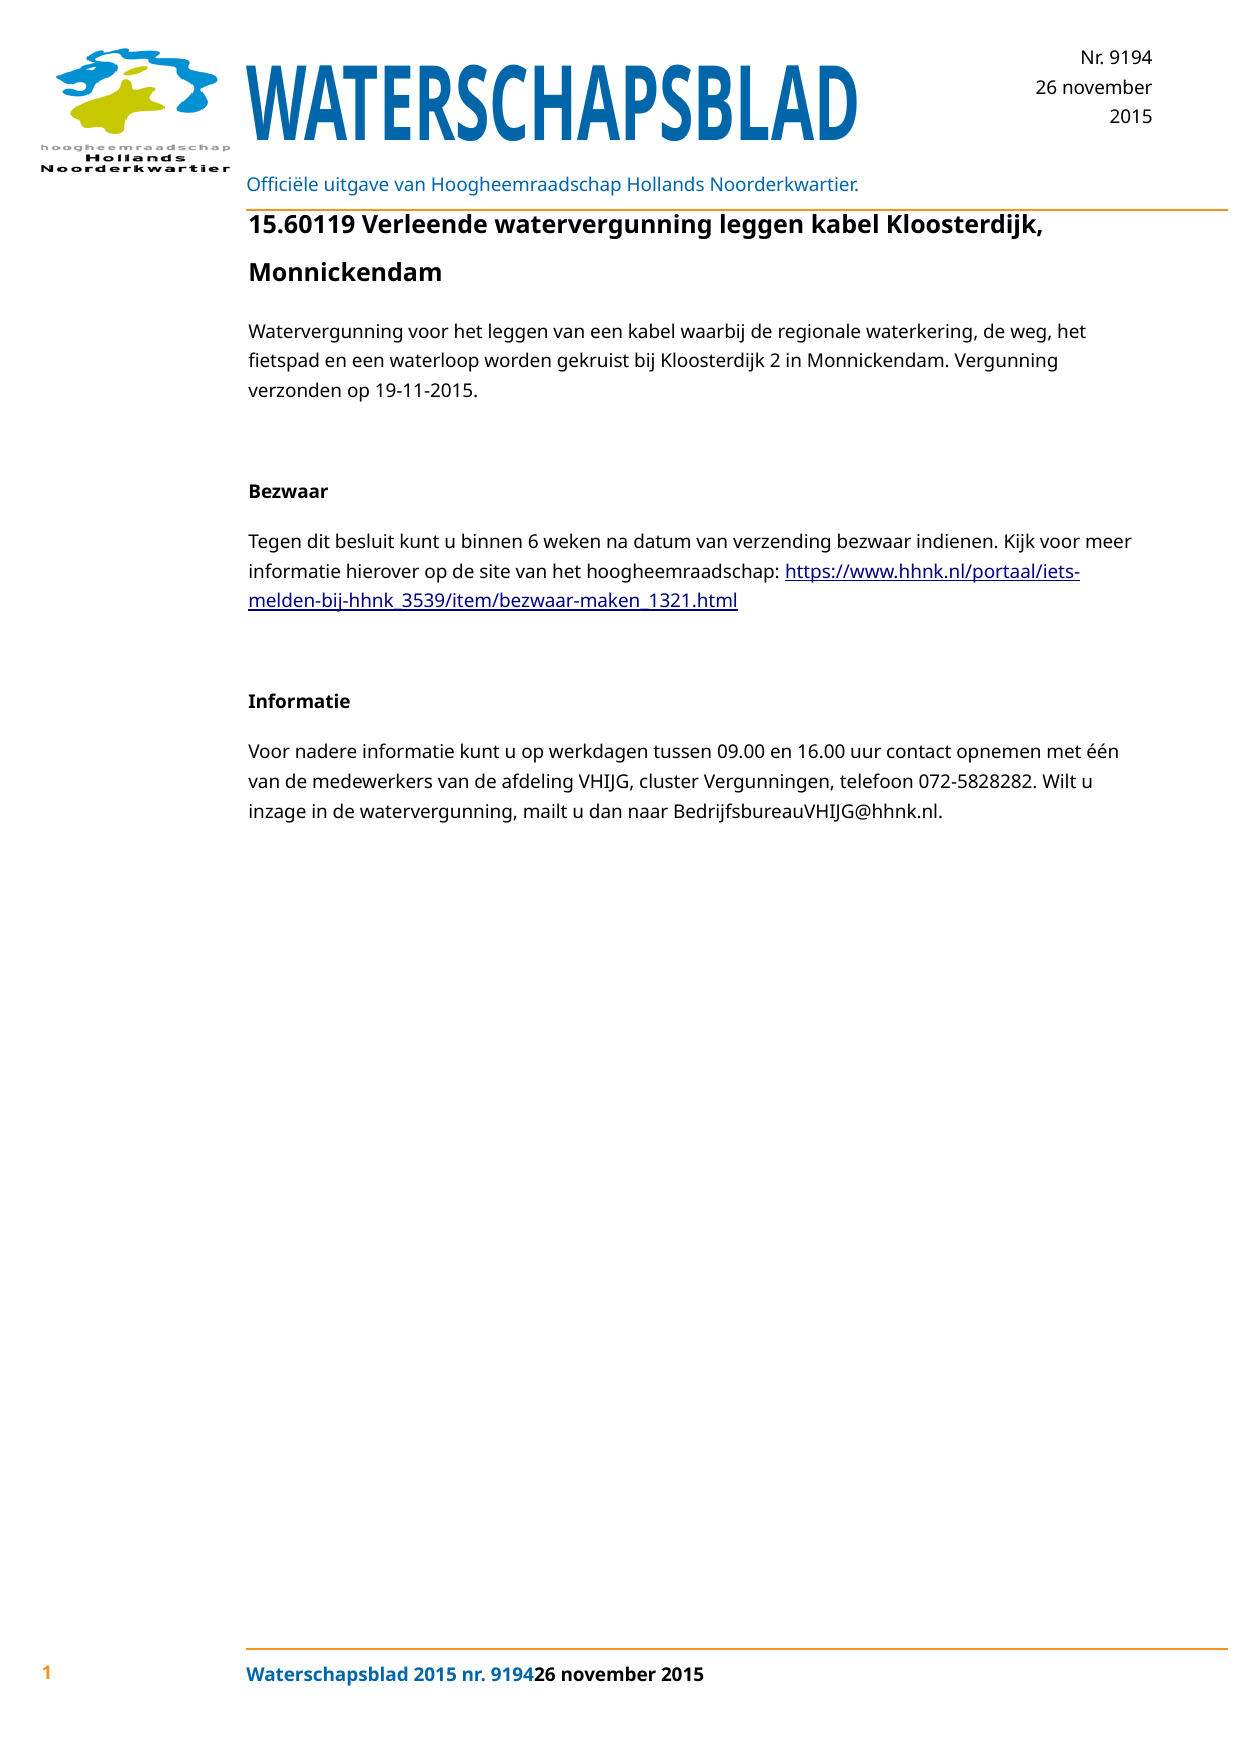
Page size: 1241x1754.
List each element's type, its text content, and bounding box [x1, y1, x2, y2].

text 15.60119 Verleende watervergunning leggen kabel Kloosterdijk, Monnickendam [248, 211, 1152, 288]
text Tegen dit besluit kunt u binnen 6 weken na datum van verzending bezwaar indienen. Kijk voor meer informatie hierover op de site van het hoogheemraadschap: https://www.hhnk.nl/portaal/iets-melden-bij-hhnk_3539/item/bezwaar-maken_1321.html [248, 528, 1152, 613]
text Informatie [248, 688, 1152, 714]
text Voor nadere informatie kunt u op werkdagen tussen 09.00 en 16.00 uur contact opnemen met één van de medewerkers van de afdeling VHIJG, cluster Vergunningen, telefoon 072-5828282. Wilt u inzage in de watervergunning, mailt u dan naar BedrijfsbureauVHIJG@hhnk.nl. [248, 739, 1152, 824]
text Watervergunning voor het leggen van een kabel waarbij de regionale waterkering, de weg, het fietspad en een waterloop worden gekruist bij Kloosterdijk 2 in Monnickendam. Vergunning verzonden op 19-11-2015. [248, 318, 1152, 403]
text Bezwaar [248, 478, 1152, 504]
picture [41, 47, 231, 172]
